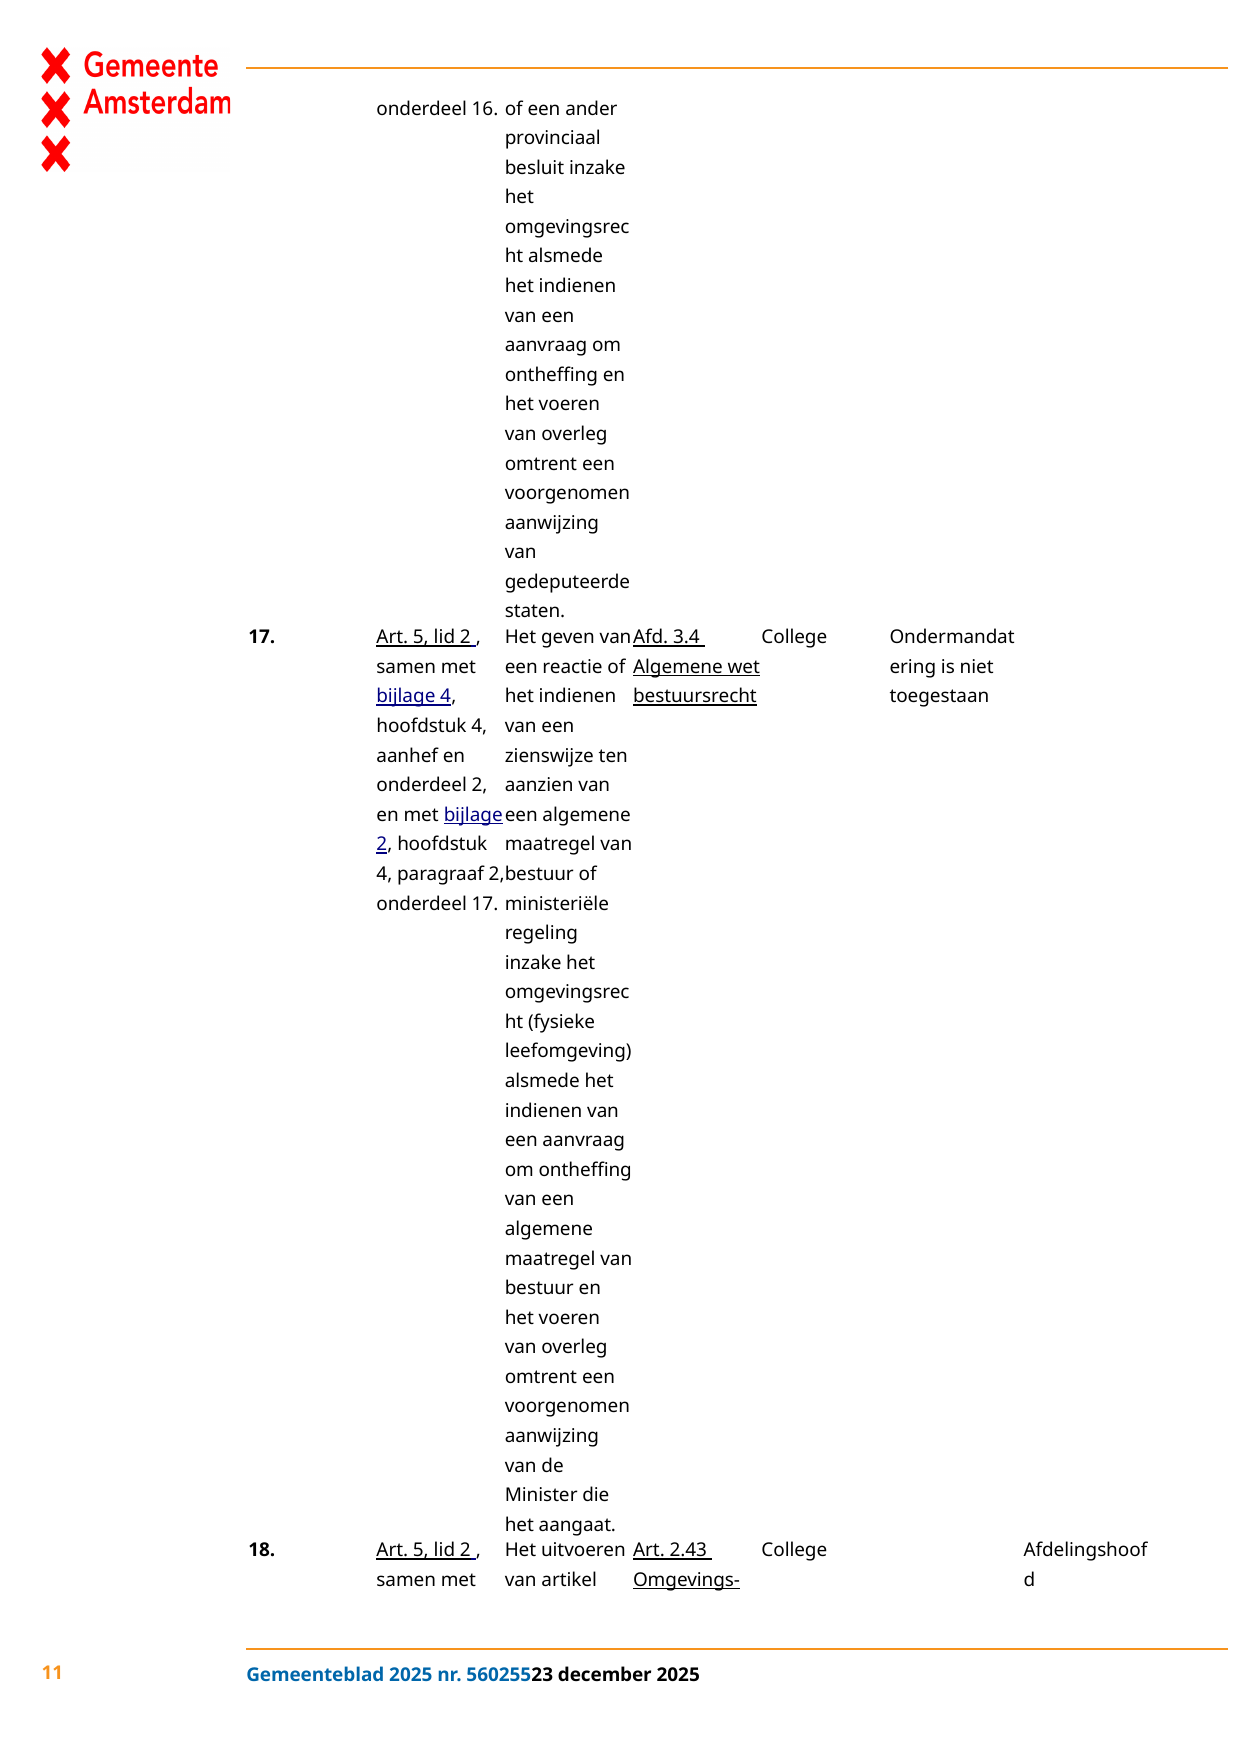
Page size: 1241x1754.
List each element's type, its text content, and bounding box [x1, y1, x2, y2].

table_cell Ondermandatering is niet toegestaan [889, 624, 1023, 1537]
table_cell onderdeel 16. [376, 95, 504, 623]
table_cell 18. [248, 1537, 376, 1592]
table_cell Art. 5, lid 2 , samen met [376, 1537, 504, 1592]
picture [41, 47, 231, 172]
table_cell Afdelingshoofd [1023, 1537, 1152, 1592]
table_cell 17. [248, 624, 376, 1537]
table_cell Afd. 3.4 Algemene wet bestuursrecht [633, 624, 761, 1537]
table_cell Het geven van een reactie of het indienen van een zienswijze ten aanzien van een algemene maatregel van bestuur of ministeriële regeling inzake het omgevingsrecht (fysieke leefomgeving) alsmede het indienen van een aanvraag om ontheffing van een algemene maatregel van bestuur en het voeren van overleg omtrent een voorgenomen aanwijzing van de Minister die het aangaat. [505, 624, 633, 1537]
table_cell Het uitvoeren van artikel [505, 1537, 633, 1592]
table_cell Art. 5, lid 2 , samen met bijlage 4, hoofdstuk 4, aanhef en onderdeel 2, en met bijlage 2, hoofdstuk 4, paragraaf 2, onderdeel 17. [376, 624, 504, 1537]
table_cell [1023, 624, 1152, 1537]
table_cell Art. 2.43 Omgevings- [633, 1537, 761, 1592]
table_cell [889, 1537, 1023, 1592]
table_cell [248, 95, 376, 623]
table_cell [889, 95, 1023, 623]
table_cell of een ander provinciaal besluit inzake het omgevingsrecht alsmede het indienen van een aanvraag om ontheffing en het voeren van overleg omtrent een voorgenomen aanwijzing van gedeputeerde staten. [505, 95, 633, 623]
table_cell College [761, 624, 889, 1537]
table_cell [633, 95, 761, 623]
table_cell [1023, 95, 1152, 623]
table_cell College [761, 1537, 889, 1592]
table_cell [761, 95, 889, 623]
